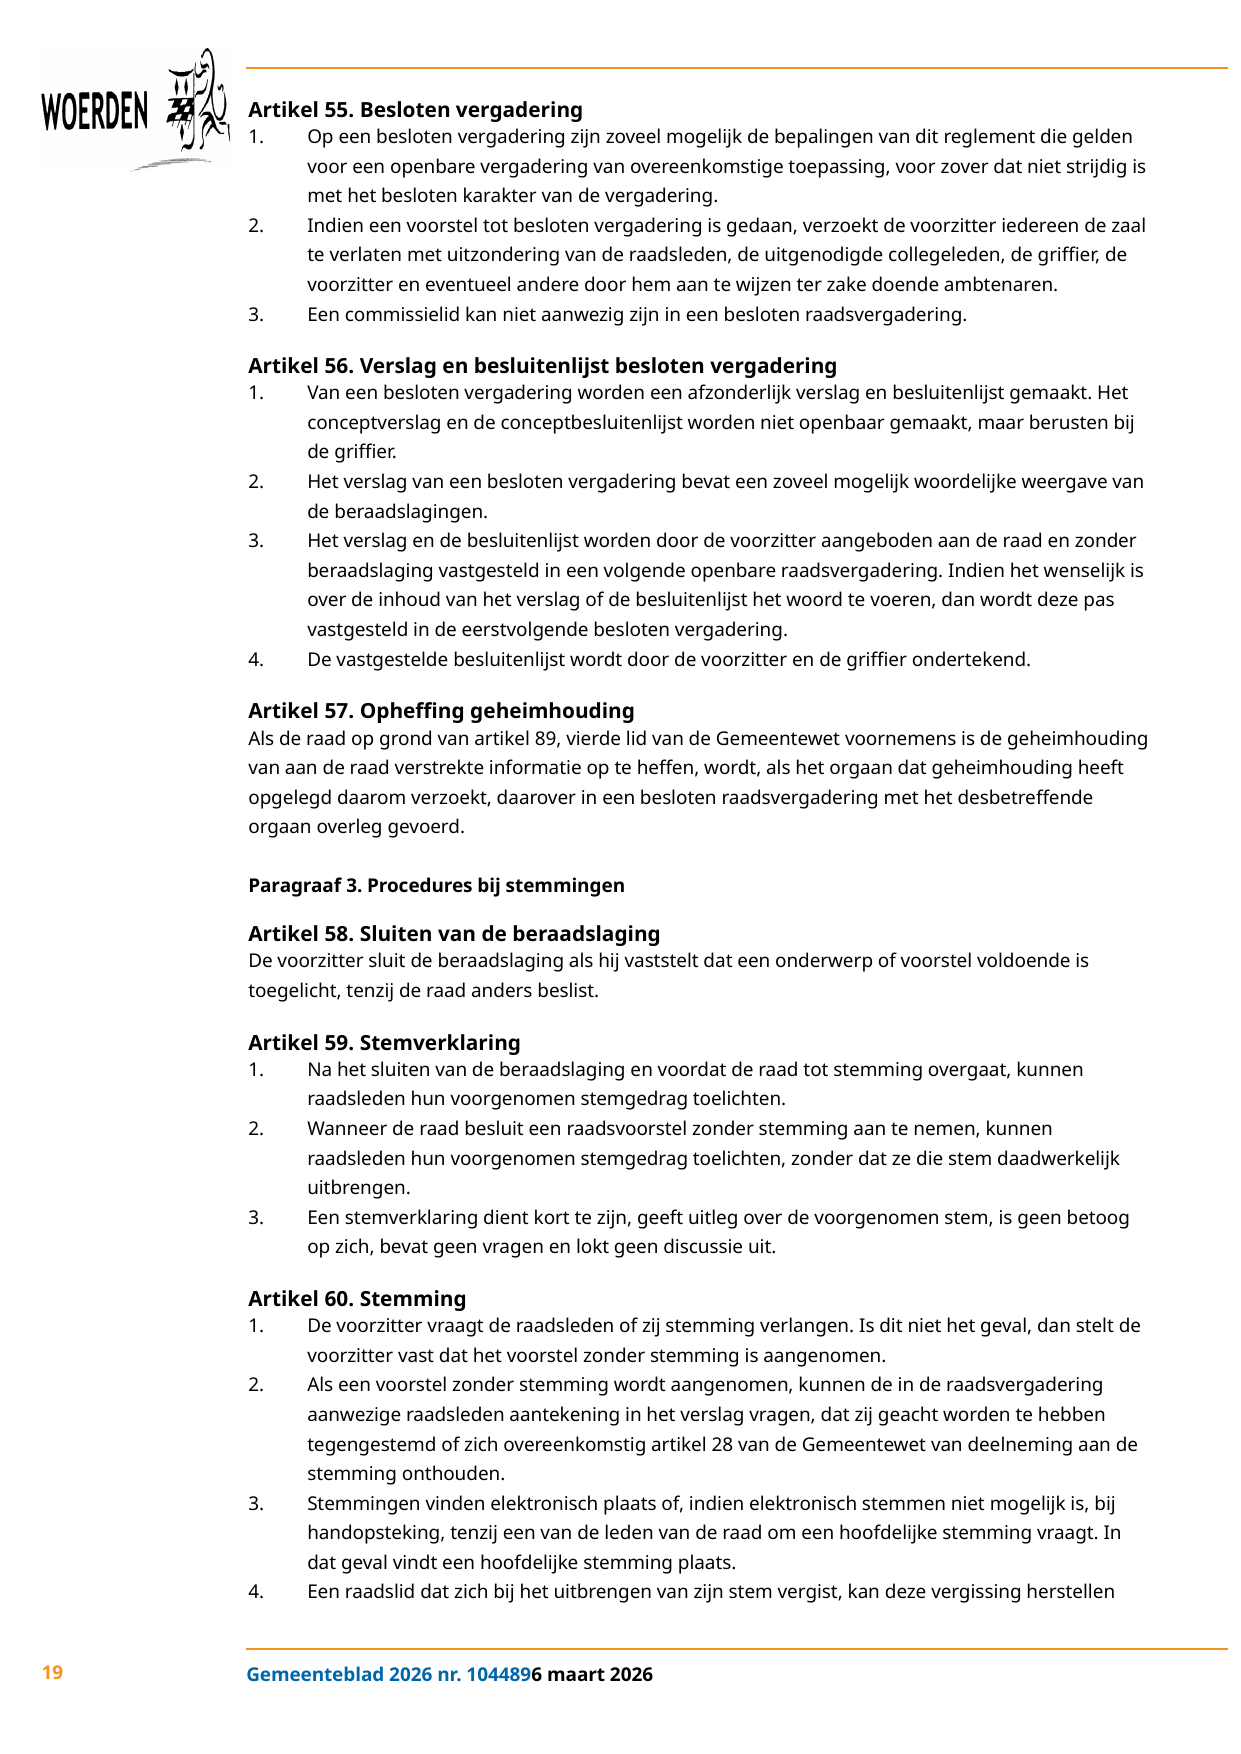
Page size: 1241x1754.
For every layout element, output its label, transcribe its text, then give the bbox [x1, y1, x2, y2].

text Artikel 58. Sluiten van de beraadslaging [248, 919, 1152, 948]
list Het verslag en de besluitenlijst worden door de voorzitter aangeboden aan de raad en zonder beraadslaging vastgesteld in een volgende openbare raadsvergadering. Indien het wenselijk is over de inhoud van het verslag of de besluitenlijst het woord te voeren, dan wordt deze pas vastgesteld in de eerstvolgende besloten vergadering. [248, 527, 1152, 642]
list Een raadslid dat zich bij het uitbrengen van zijn stem vergist, kan deze vergissing herstellen [248, 1579, 1152, 1604]
list Het verslag van een besloten vergadering bevat een zoveel mogelijk woordelijke weergave van de beraadslagingen. [248, 468, 1152, 524]
text De voorzitter sluit de beraadslaging als hij vaststelt dat een onderwerp of voorstel voldoende is toegelicht, tenzij de raad anders beslist. [248, 948, 1152, 1003]
list Een commissielid kan niet aanwezig zijn in een besloten raadsvergadering. [248, 301, 1152, 326]
text Als de raad op grond van artikel 89, vierde lid van de Gemeentewet voornemens is de geheimhouding van aan de raad verstrekte informatie op te heffen, wordt, als het orgaan dat geheimhouding heeft opgelegd daarom verzoekt, daarover in een besloten raadsvergadering met het desbetreffende orgaan overleg gevoerd. [248, 725, 1152, 839]
text Artikel 56. Verslag en besluitenlijst besloten vergadering [248, 351, 1152, 379]
list De vastgestelde besluitenlijst wordt door de voorzitter en de griffier ondertekend. [248, 646, 1152, 672]
text Artikel 59. Stemverklaring [248, 1028, 1152, 1056]
list Van een besloten vergadering worden een afzonderlijk verslag en besluitenlijst gemaakt. Het conceptverslag en de conceptbesluitenlijst worden niet openbaar gemaakt, maar berusten bij de griffier. [248, 379, 1152, 464]
text Artikel 55. Besloten vergadering [248, 95, 1152, 123]
list Stemmingen vinden elektronisch plaats of, indien elektronisch stemmen niet mogelijk is, bij handopsteking, tenzij een van de leden van de raad om een hoofdelijke stemming vraagt. In dat geval vindt een hoofdelijke stemming plaats. [248, 1490, 1152, 1575]
list Als een voorstel zonder stemming wordt aangenomen, kunnen de in de raadsvergadering aanwezige raadsleden aantekening in het verslag vragen, dat zij geacht worden te hebben tegengestemd of zich overeenkomstig artikel 28 van de Gemeentewet van deelneming aan de stemming onthouden. [248, 1372, 1152, 1486]
text Artikel 60. Stemming [248, 1284, 1152, 1312]
list Na het sluiten van de beraadslaging en voordat de raad tot stemming overgaat, kunnen raadsleden hun voorgenomen stemgedrag toelichten. [248, 1056, 1152, 1111]
text Paragraaf 3. Procedures bij stemmingen [248, 873, 1152, 898]
list Een stemverklaring dient kort te zijn, geeft uitleg over de voorgenomen stem, is geen betoog op zich, bevat geen vragen en lokt geen discussie uit. [248, 1204, 1152, 1259]
list Indien een voorstel tot besloten vergadering is gedaan, verzoekt de voorzitter iedereen de zaal te verlaten met uitzondering van de raadsleden, de uitgenodigde collegeleden, de griffier, de voorzitter en eventueel andere door hem aan te wijzen ter zake doende ambtenaren. [248, 212, 1152, 297]
text Artikel 57. Opheffing geheimhouding [248, 696, 1152, 725]
list Op een besloten vergadering zijn zoveel mogelijk de bepalingen van dit reglement die gelden voor een openbare vergadering van overeenkomstige toepassing, voor zover dat niet strijdig is met het besloten karakter van de vergadering. [248, 123, 1152, 208]
list De voorzitter vraagt de raadsleden of zij stemming verlangen. Is dit niet het geval, dan stelt de voorzitter vast dat het voorstel zonder stemming is aangenomen. [248, 1312, 1152, 1368]
list Wanneer de raad besluit een raadsvoorstel zonder stemming aan te nemen, kunnen raadsleden hun voorgenomen stemgedrag toelichten, zonder dat ze die stem daadwerkelijk uitbrengen. [248, 1115, 1152, 1200]
picture [41, 47, 231, 172]
